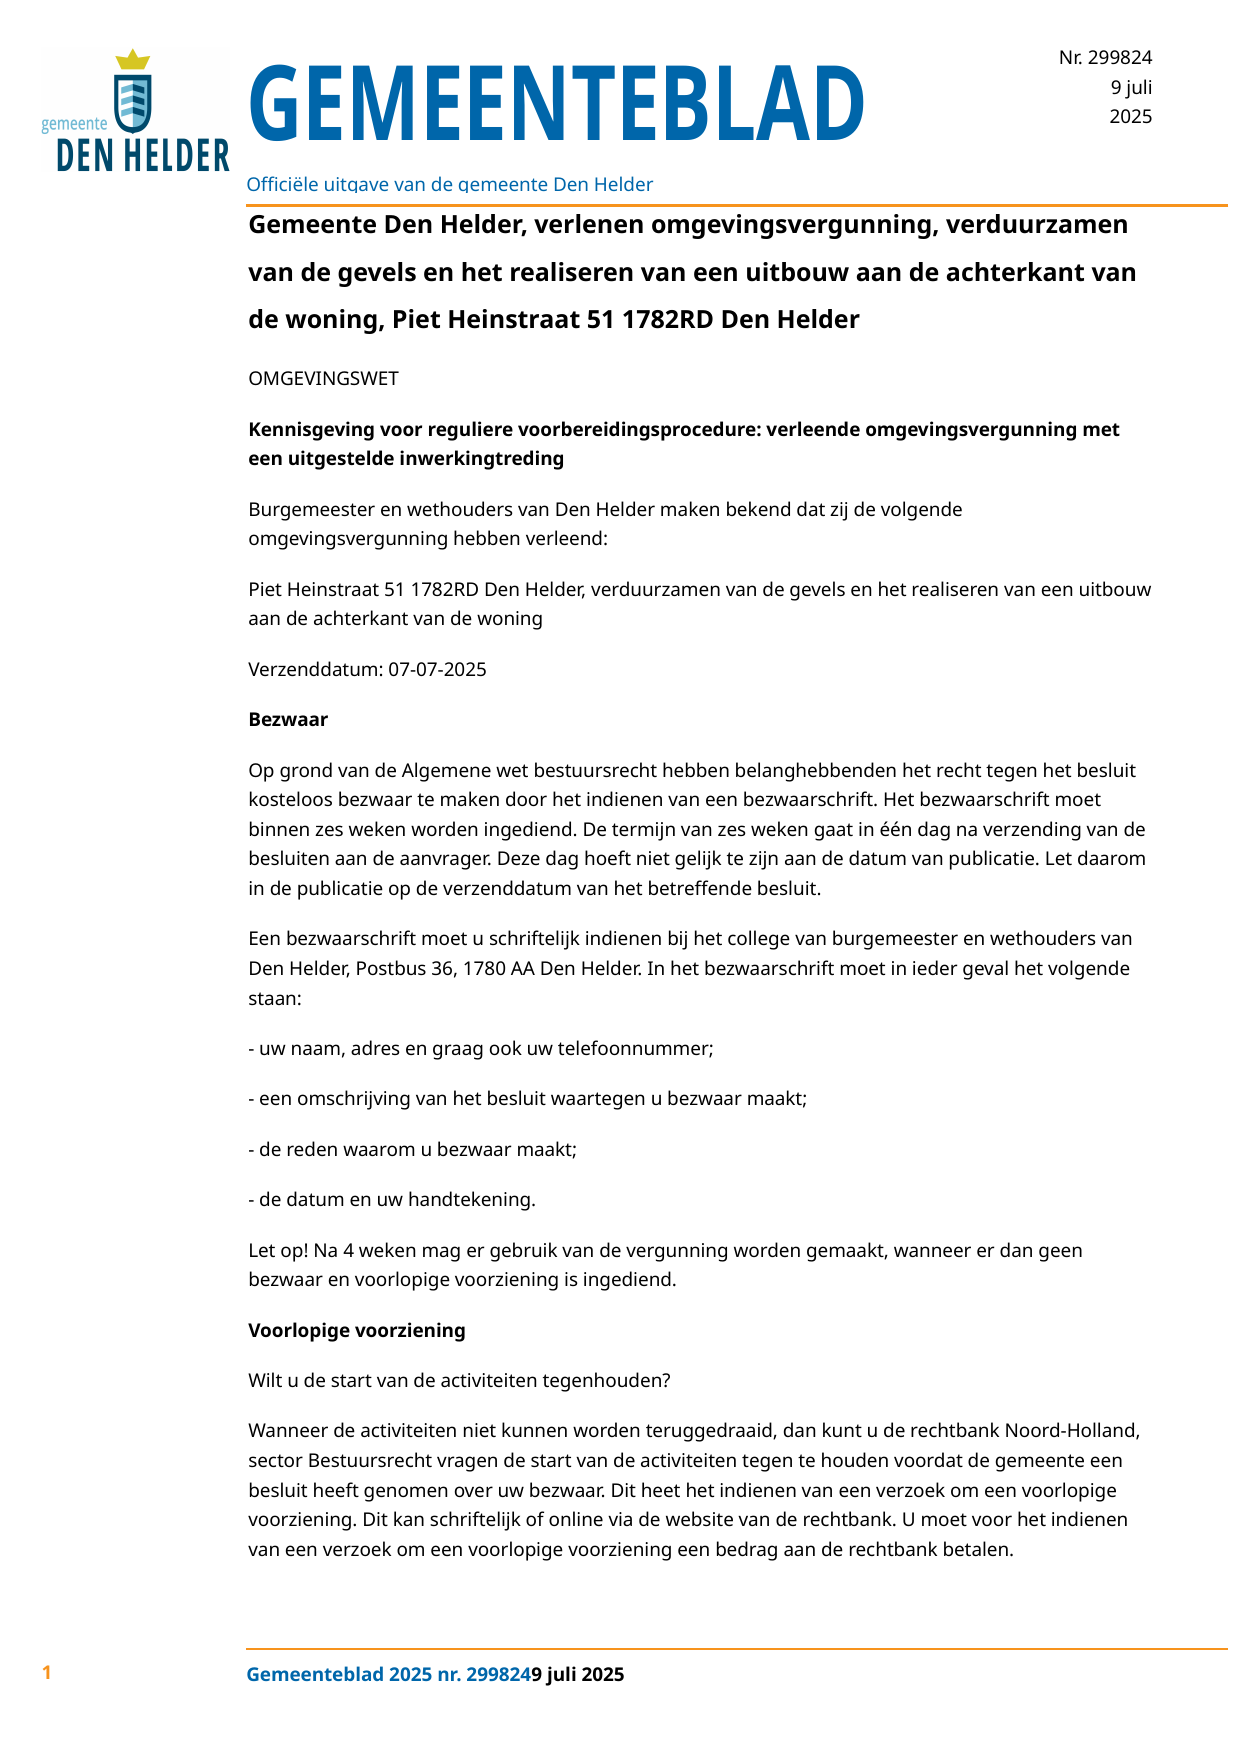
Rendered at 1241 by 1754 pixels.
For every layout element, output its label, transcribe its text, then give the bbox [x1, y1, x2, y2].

text Bezwaar [248, 706, 1152, 732]
text Voorlopige voorziening [248, 1317, 1152, 1342]
text Verzenddatum: 07-07-2025 [248, 656, 1152, 682]
picture [130, 157, 135, 172]
text - uw naam, adres en graag ook uw telefoonnummer; [248, 1035, 1152, 1061]
text Kennisgeving voor reguliere voorbereidingsprocedure: verleende omgevingsvergunning met een uitgestelde inwerkingtreding [248, 416, 1152, 471]
text Gemeente Den Helder, verlenen omgevingsvergunning, verduurzamen van de gevels en het realiseren van een uitbouw aan de achterkant van de woning, Piet Heinstraat 51 1782RD Den Helder [248, 207, 1152, 336]
text Wanneer de activiteiten niet kunnen worden teruggedraaid, dan kunt u de rechtbank Noord-Holland, sector Bestuursrecht vragen de start van de activiteiten tegen te houden voordat de gemeente een besluit heeft genomen over uw bezwaar. Dit heet het indienen van een verzoek om een voorlopige voorziening. Dit kan schriftelijk of online via de website van de rechtbank. U moet voor het indienen van een verzoek om een voorlopige voorziening een bedrag aan de rechtbank betalen. [248, 1418, 1152, 1562]
text - de reden waarom u bezwaar maakt; [248, 1136, 1152, 1162]
picture [100, 154, 106, 172]
text Piet Heinstraat 51 1782RD Den Helder, verduurzamen van de gevels en het realiseren van een uitbouw aan de achterkant van de woning [248, 576, 1152, 631]
picture [182, 144, 187, 165]
picture [63, 144, 68, 165]
text Op grond van de Algemene wet bestuursrecht hebben belanghebbenden het recht tegen het besluit kosteloos bezwaar te maken door het indienen van een bezwaarschrift. Het bezwaarschrift moet binnen zes weken worden ingediend. De termijn van zes weken gaat in één dag na verzending van de besluiten aan de aanvrager. Deze dag hoeft niet gelijk te zijn aan de datum van publicatie. Let daarom in de publicatie op de verzenddatum van het betreffende besluit. [248, 757, 1152, 901]
text Wilt u de start van de activiteiten tegenhouden? [248, 1367, 1152, 1393]
text Een bezwaarschrift moet u schriftelijk indienen bij het college van burgemeester en wethouders van Den Helder, Postbus 36, 1780 AA Den Helder. In het bezwaarschrift moet in ieder geval het volgende staan: [248, 926, 1152, 1010]
picture [41, 47, 231, 172]
text - de datum en uw handtekening. [248, 1186, 1152, 1212]
text Let op! Na 4 weken mag er gebruik van de vergunning worden gemaakt, wanneer er dan geen bezwaar en voorlopige voorziening is ingediend. [248, 1237, 1152, 1292]
picture [220, 160, 224, 172]
text - een omschrijving van het besluit waartegen u bezwaar maakt; [248, 1086, 1152, 1111]
text Burgemeester en wethouders van Den Helder maken bekend dat zij de volgende omgevingsvergunning hebben verleend: [248, 496, 1152, 551]
text OMGEVINGSWET [248, 366, 1152, 391]
